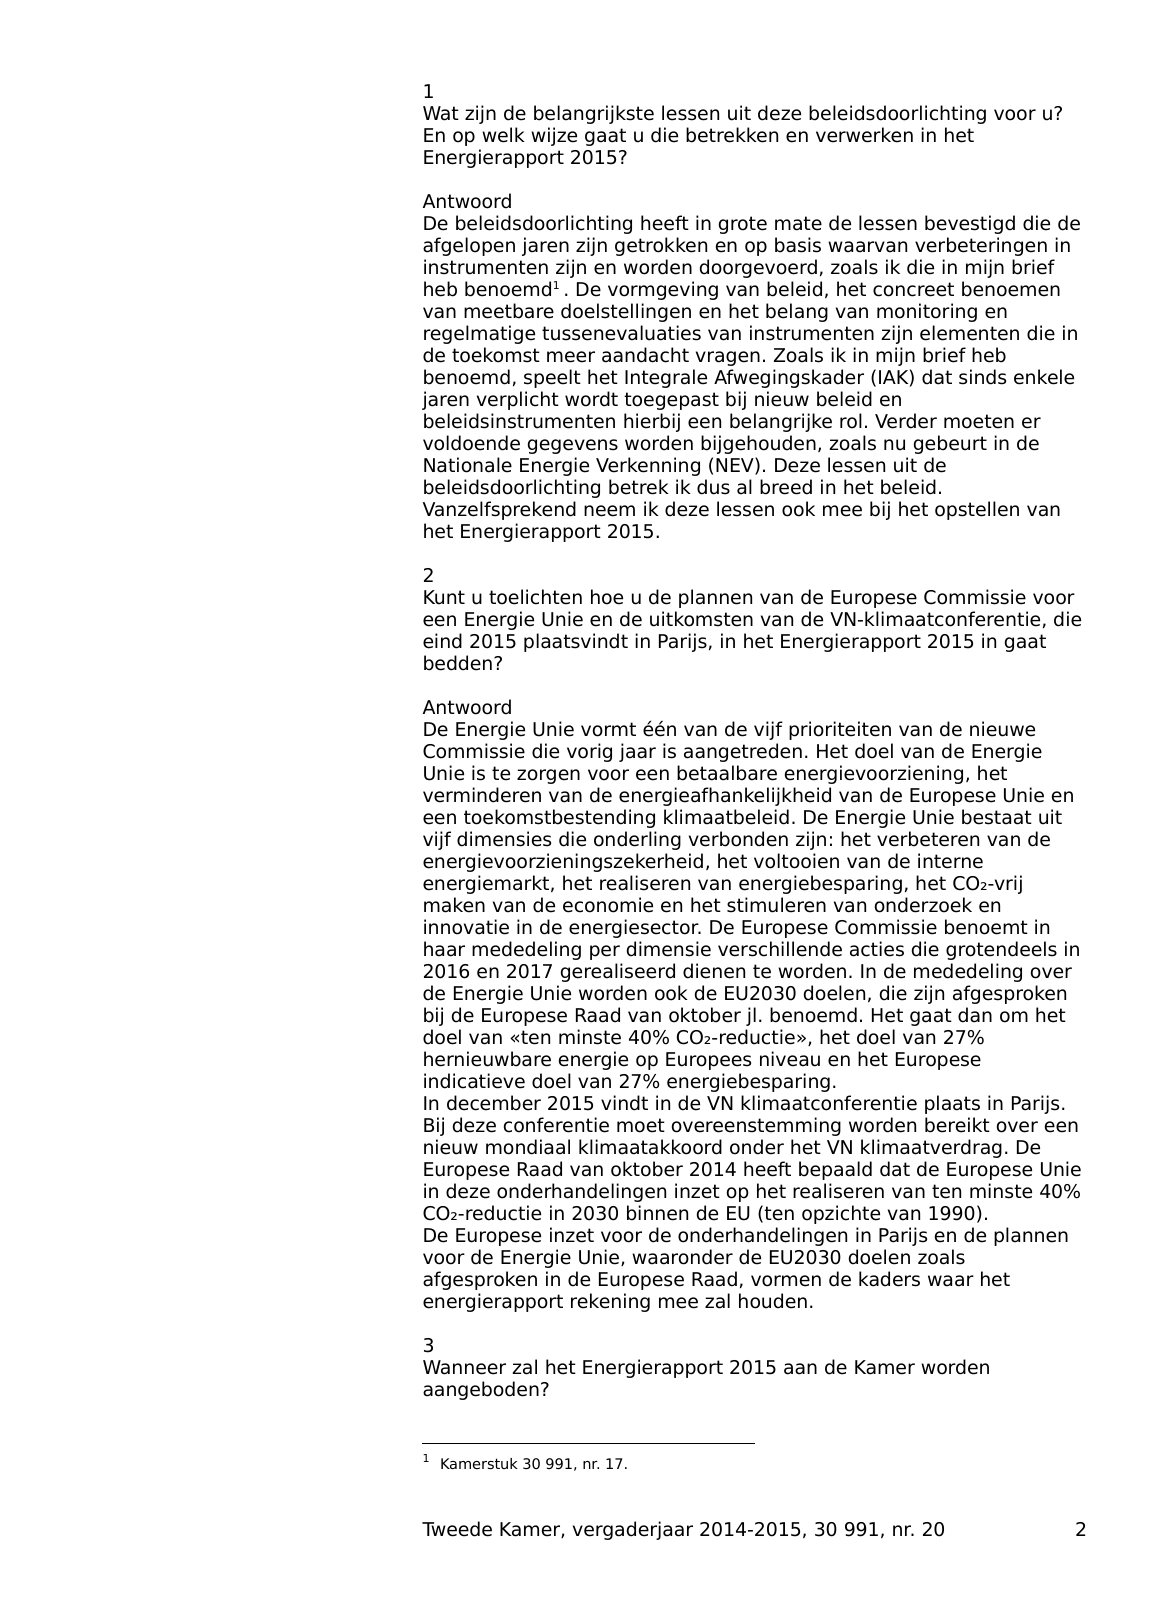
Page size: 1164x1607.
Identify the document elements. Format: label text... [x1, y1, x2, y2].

text De Europese inzet voor de onderhandelingen in Parijs en de plannen voor de Energie Unie, waaronder de EU2030 doelen zoals afgesproken in de Europese Raad, vormen de kaders waar het energierapport rekening mee zal houden. [422, 1225, 1087, 1313]
text Antwoord [422, 191, 1087, 213]
text 3 [422, 1335, 1087, 1357]
text De Energie Unie vormt één van de vijf prioriteiten van de nieuwe Commissie die vorig jaar is aangetreden. Het doel van de Energie Unie is te zorgen voor een betaalbare energievoorziening, het verminderen van de energieafhankelijkheid van de Europese Unie en een toekomstbestending klimaatbeleid. De Energie Unie bestaat uit vijf dimensies die onderling verbonden zijn: het verbeteren van de energievoorzieningszekerheid, het voltooien van de interne energiemarkt, het realiseren van energiebesparing, het CO₂-vrij maken van de economie en het stimuleren van onderzoek en innovatie in de energiesector. De Europese Commissie benoemt in haar mededeling per dimensie verschillende acties die grotendeels in 2016 en 2017 gerealiseerd dienen te worden. In de mededeling over de Energie Unie worden ook de EU2030 doelen, die zijn afgesproken bij de Europese Raad van oktober jl. benoemd. Het gaat dan om het doel van «ten minste 40% CO₂-reductie», het doel van 27% hernieuwbare energie op Europees niveau en het Europese indicatieve doel van 27% energiebesparing. [422, 719, 1087, 1093]
text 1 [422, 81, 1087, 103]
text Kunt u toelichten hoe u de plannen van de Europese Commissie voor een Energie Unie en de uitkomsten van de VN-klimaatconferentie, die eind 2015 plaatsvindt in Parijs, in het Energierapport 2015 in gaat bedden? [422, 587, 1087, 675]
text De beleidsdoorlichting heeft in grote mate de lessen bevestigd die de afgelopen jaren zijn getrokken en op basis waarvan verbeteringen in instrumenten zijn en worden doorgevoerd, zoals ik die in mijn brief heb benoemd. De vormgeving van beleid, het concreet benoemen van meetbare doelstellingen en het belang van monitoring en regelmatige tussenevaluaties van instrumenten zijn elementen die in de toekomst meer aandacht vragen. Zoals ik in mijn brief heb benoemd, speelt het Integrale Afwegingskader (IAK) dat sinds enkele jaren verplicht wordt toegepast bij nieuw beleid en beleidsinstrumenten hierbij een belangrijke rol. Verder moeten er voldoende gegevens worden bijgehouden, zoals nu gebeurt in de Nationale Energie Verkenning (NEV). Deze lessen uit de beleidsdoorlichting betrek ik dus al breed in het beleid. Vanzelfsprekend neem ik deze lessen ook mee bij het opstellen van het Energierapport 2015. [422, 213, 1087, 543]
text Wanneer zal het Energierapport 2015 aan de Kamer worden aangeboden? [422, 1357, 1087, 1401]
text 2 [422, 565, 1087, 587]
text In december 2015 vindt in de VN klimaatconferentie plaats in Parijs. Bij deze conferentie moet overeenstemming worden bereikt over een nieuw mondiaal klimaatakkoord onder het VN klimaatverdrag. De Europese Raad van oktober 2014 heeft bepaald dat de Europese Unie in deze onderhandelingen inzet op het realiseren van ten minste 40% CO₂-reductie in 2030 binnen de EU (ten opzichte van 1990). [422, 1093, 1087, 1225]
text Wat zijn de belangrijkste lessen uit deze beleidsdoorlichting voor u? En op welk wijze gaat u die betrekken en verwerken in het Energierapport 2015? [422, 103, 1087, 169]
text Antwoord [422, 697, 1087, 719]
text Kamerstuk 30 991, nr. 17. [422, 1452, 1087, 1474]
